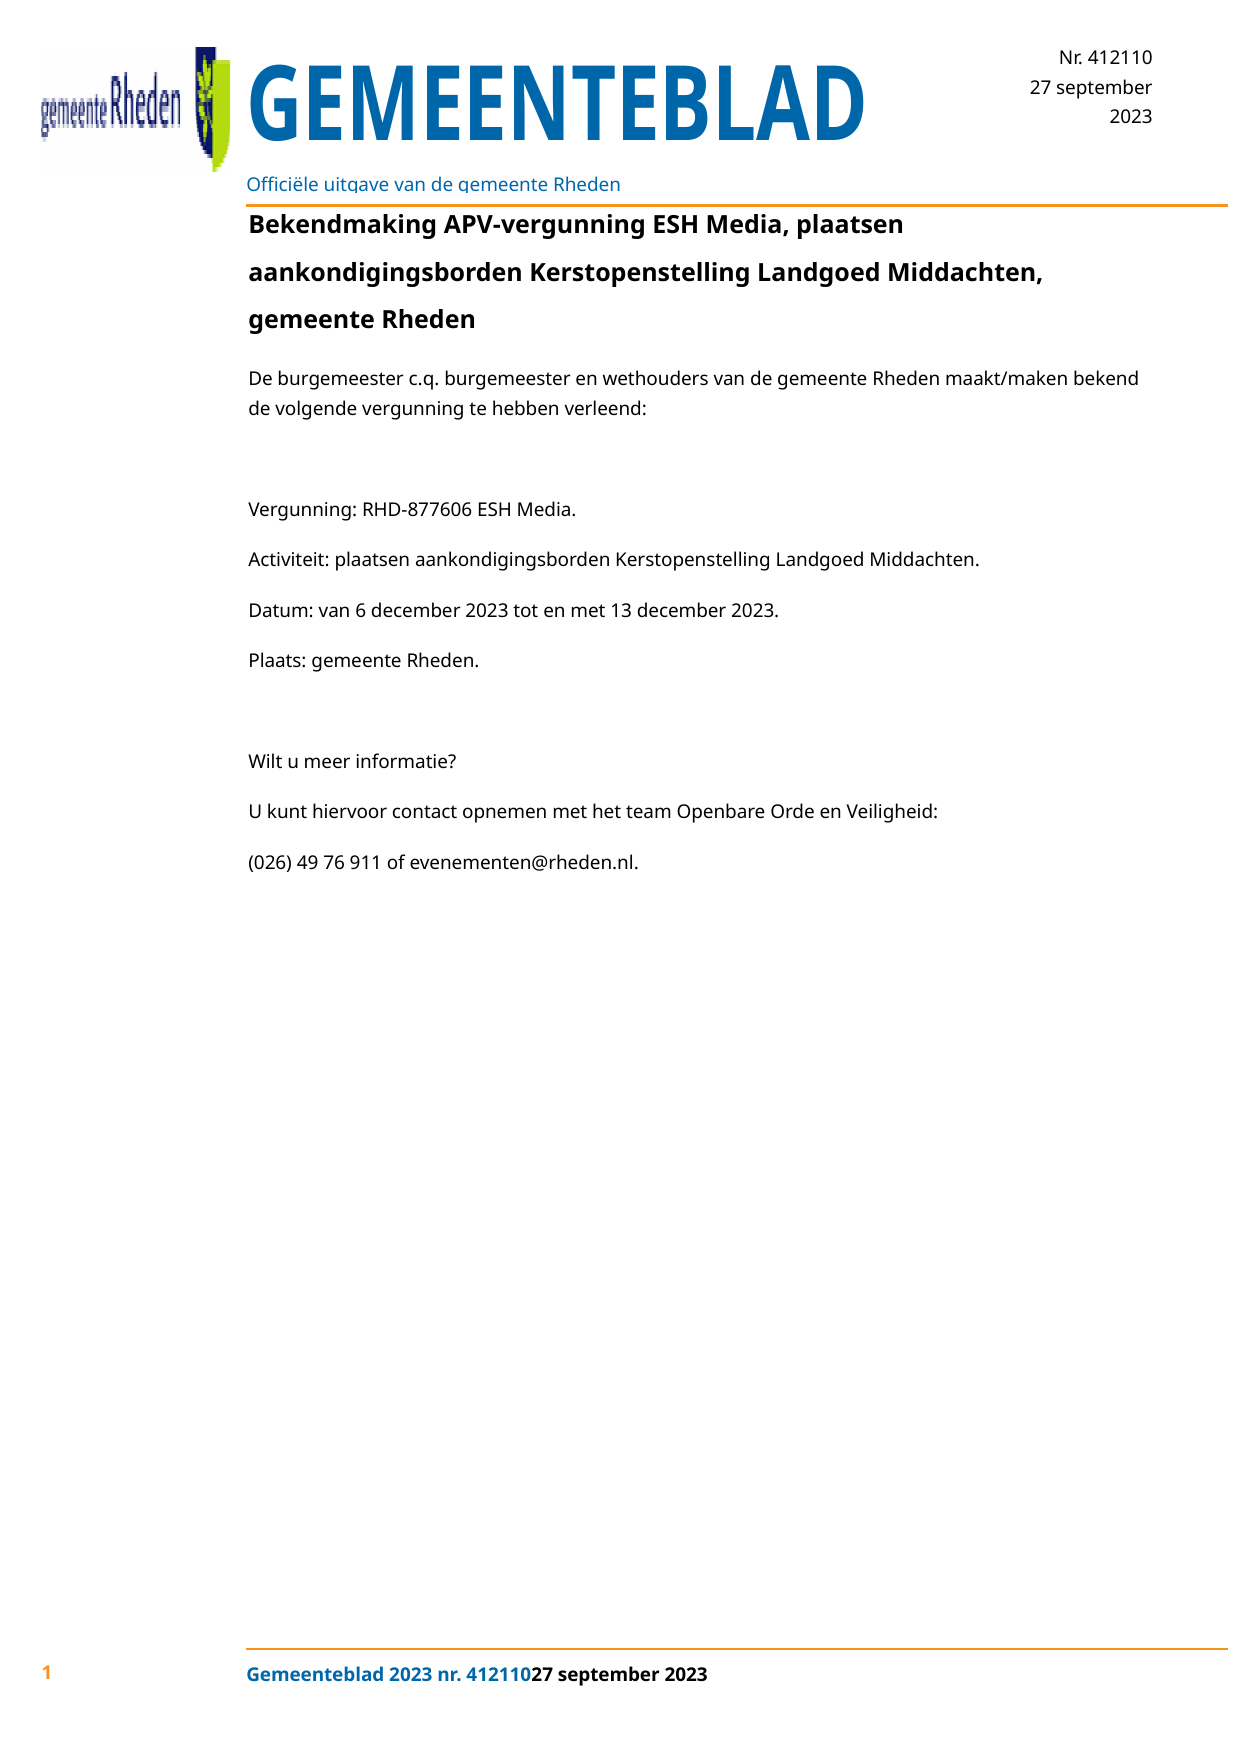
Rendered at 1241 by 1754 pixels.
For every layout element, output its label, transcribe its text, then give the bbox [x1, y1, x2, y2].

text Plaats: gemeente Rheden. [248, 647, 1152, 673]
text (026) 49 76 911 of evenementen@rheden.nl. [248, 849, 1152, 874]
text Activiteit: plaatsen aankondigingsborden Kerstopenstelling Landgoed Middachten. [248, 546, 1152, 572]
text Bekendmaking APV-vergunning ESH Media, plaatsen aankondigingsborden Kerstopenstelling Landgoed Middachten, gemeente Rheden [248, 207, 1152, 336]
text Wilt u meer informatie? [248, 748, 1152, 774]
text U kunt hiervoor contact opnemen met het team Openbare Orde en Veiligheid: [248, 798, 1152, 824]
text Vergunning: RHD-877606 ESH Media. [248, 496, 1152, 522]
text Datum: van 6 december 2023 tot en met 13 december 2023. [248, 597, 1152, 622]
text De burgemeester c.q. burgemeester en wethouders van de gemeente Rheden maakt/maken bekend de volgende vergunning te hebben verleend: [248, 366, 1152, 421]
picture [41, 47, 231, 172]
